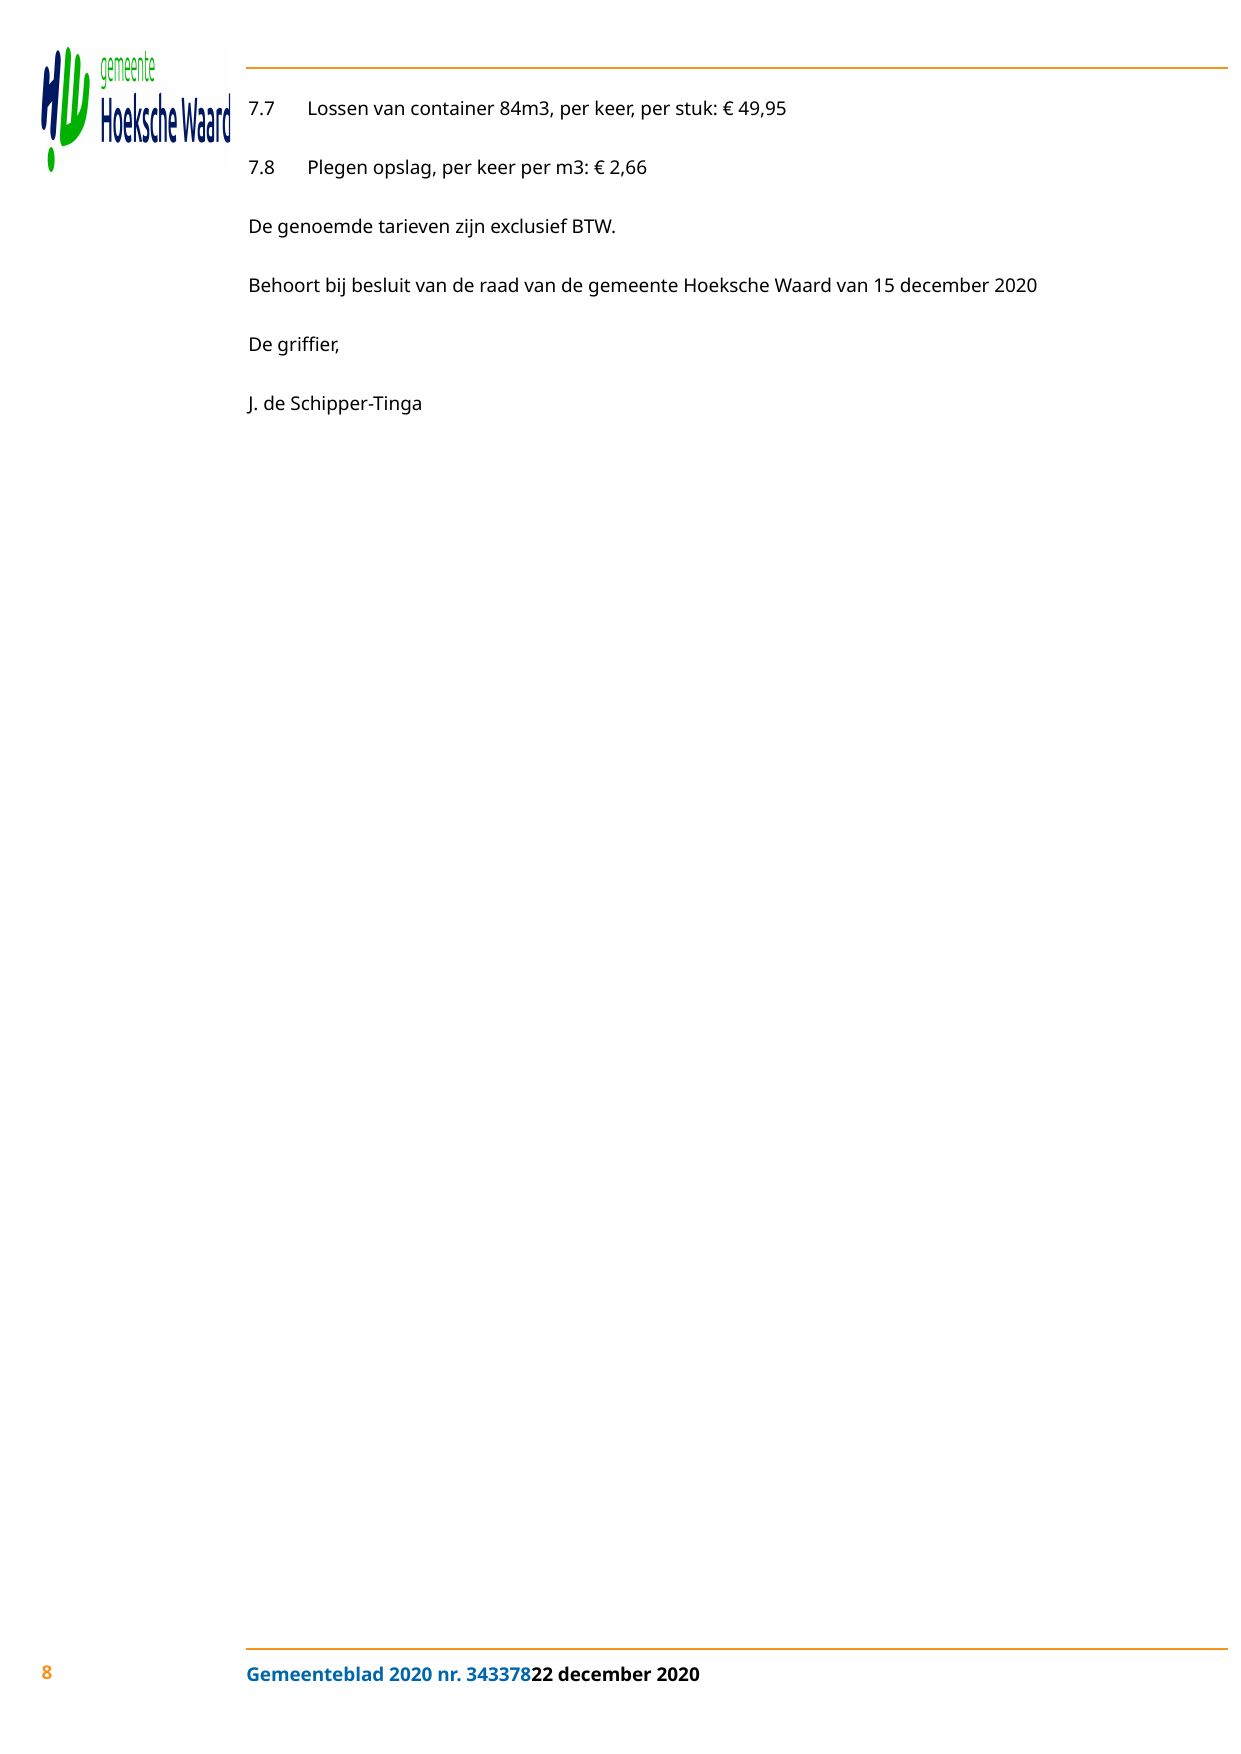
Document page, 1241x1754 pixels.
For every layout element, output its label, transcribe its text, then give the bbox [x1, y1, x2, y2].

list Plegen opslag, per keer per m3: € 2,66 [248, 154, 1152, 180]
text De griffier, [248, 331, 1152, 357]
text De genoemde tarieven zijn exclusief BTW. [248, 213, 1152, 239]
text J. de Schipper-Tinga [248, 391, 1152, 416]
picture [41, 47, 231, 172]
list Lossen van container 84m3, per keer, per stuk: € 49,95 [248, 95, 1152, 121]
text Behoort bij besluit van de raad van de gemeente Hoeksche Waard van 15 december 2020 [248, 272, 1152, 298]
